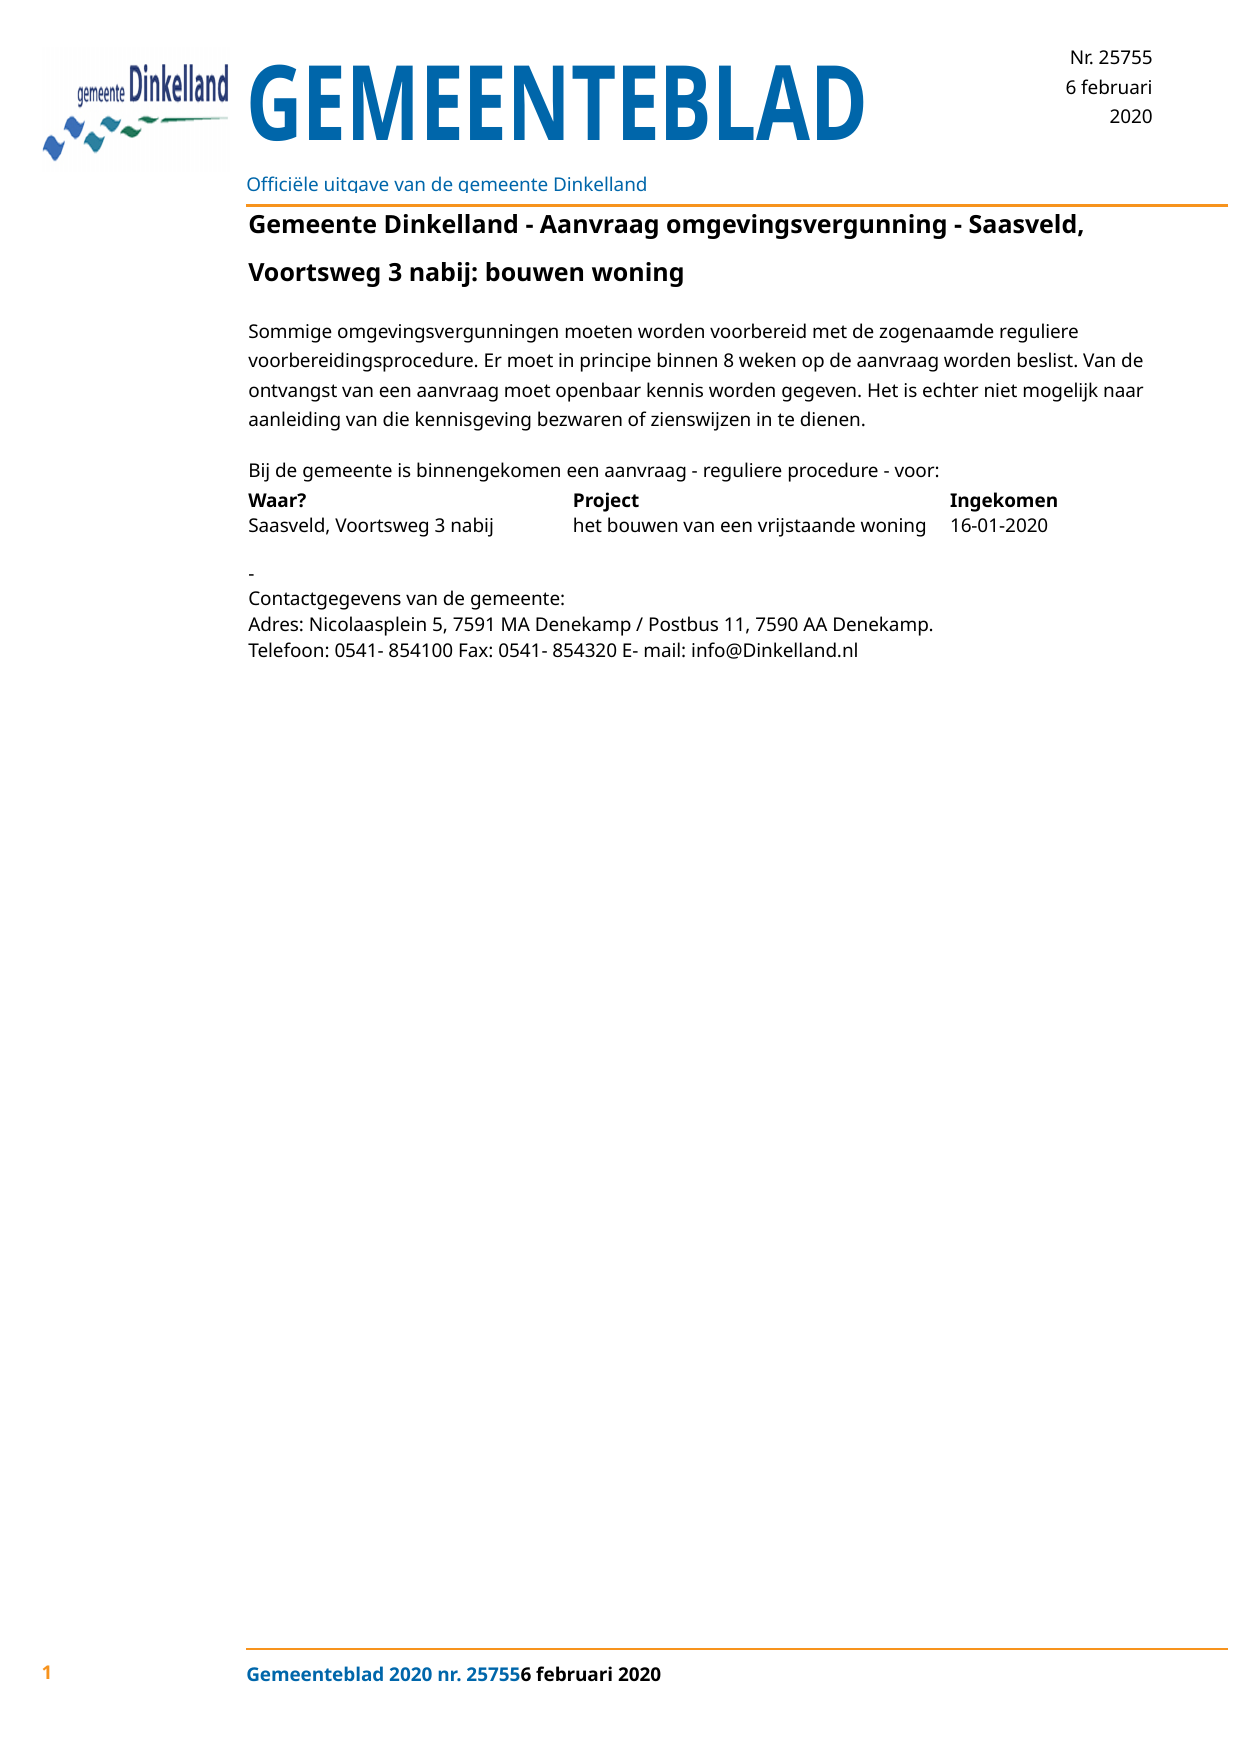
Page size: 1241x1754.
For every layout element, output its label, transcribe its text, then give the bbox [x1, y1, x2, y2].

table_header Ingekomen [950, 487, 1152, 512]
table_header Waar? [248, 487, 573, 512]
text Sommige omgevingsvergunningen moeten worden voorbereid met de zogenaamde reguliere voorbereidingsprocedure. Er moet in principe binnen 8 weken op de aanvraag worden beslist. Van de ontvangst van een aanvraag moet openbaar kennis worden gegeven. Het is echter niet mogelijk naar aanleiding van die kennisgeving bezwaren of zienswijzen in te dienen. [248, 318, 1152, 432]
text Gemeente Dinkelland - Aanvraag omgevingsvergunning - Saasveld, Voortsweg 3 nabij: bouwen woning [248, 207, 1152, 288]
text - [248, 560, 1152, 585]
picture [41, 47, 231, 172]
table_cell 16-01-2020 [950, 513, 1152, 538]
text Contactgegevens van de gemeente: [248, 585, 1152, 611]
table_cell het bouwen van een vrijstaande woning [573, 513, 950, 538]
text Bij de gemeente is binnengekomen een aanvraag - reguliere procedure - voor: [248, 457, 1152, 483]
table_header Project [573, 487, 950, 512]
table_cell Saasveld, Voortsweg 3 nabij [248, 513, 573, 538]
text Adres: Nicolaasplein 5, 7591 MA Denekamp / Postbus 11, 7590 AA Denekamp. [248, 611, 1152, 637]
text Telefoon: 0541- 854100 Fax: 0541- 854320 E- mail: info@Dinkelland.nl [248, 637, 1152, 663]
